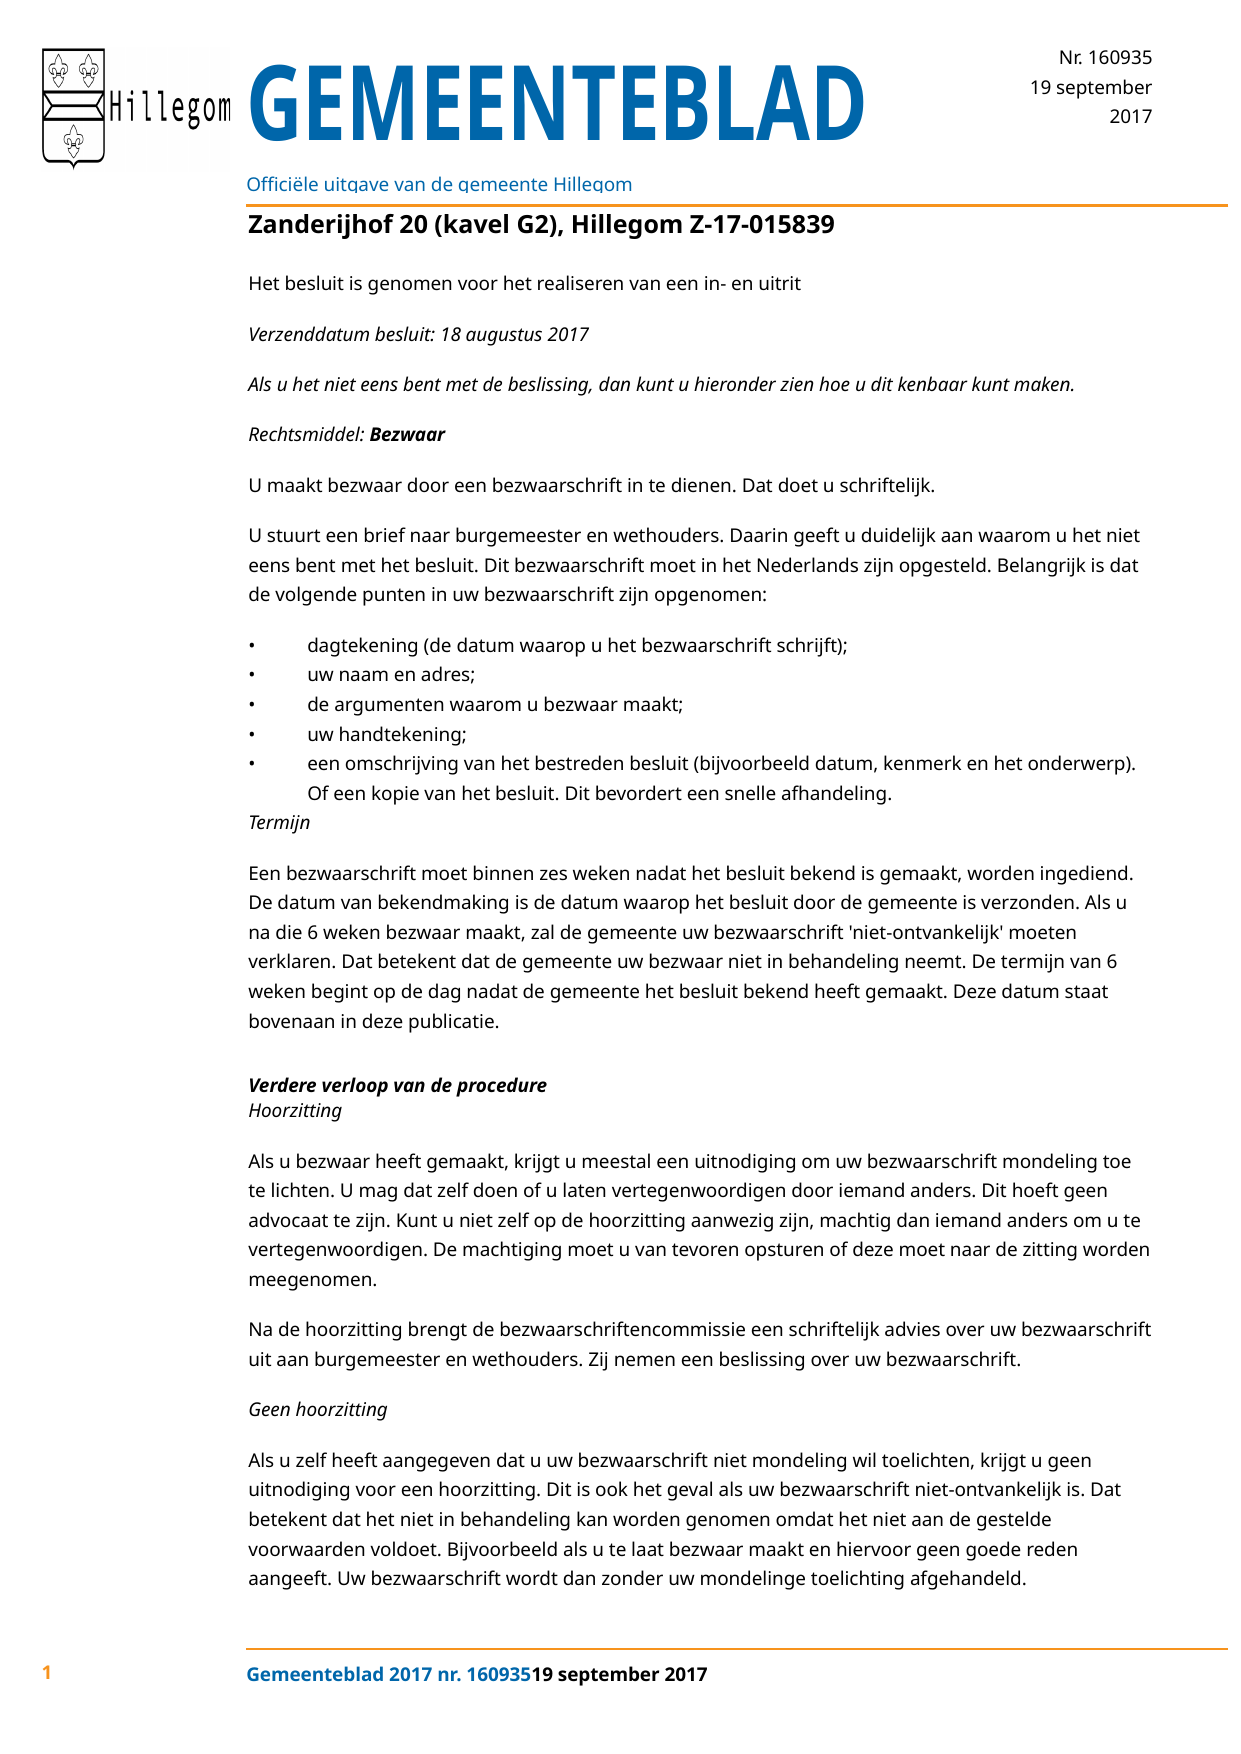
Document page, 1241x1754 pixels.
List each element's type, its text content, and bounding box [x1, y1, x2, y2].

text Verdere verloop van de procedure [248, 1072, 1152, 1097]
text Als u het niet eens bent met de beslissing, dan kunt u hieronder zien hoe u dit kenbaar kunt maken. [248, 371, 1152, 397]
text Het besluit is genomen voor het realiseren van een in- en uitrit [248, 270, 1152, 296]
text Termijn [248, 809, 1152, 835]
list uw naam en adres; [248, 662, 1152, 687]
text Verzenddatum besluit: 18 augustus 2017 [248, 321, 1152, 346]
text Geen hoorzitting [248, 1397, 1152, 1422]
text Na de hoorzitting brengt de bezwaarschriftencommissie een schriftelijk advies over uw bezwaarschrift uit aan burgemeester en wethouders. Zij nemen een beslissing over uw bezwaarschrift. [248, 1317, 1152, 1372]
list een omschrijving van het bestreden besluit (bijvoorbeeld datum, kenmerk en het onderwerp). Of een kopie van het besluit. Dit bevordert een snelle afhandeling. [248, 750, 1152, 806]
text Een bezwaarschrift moet binnen zes weken nadat het besluit bekend is gemaakt, worden ingediend. De datum van bekendmaking is de datum waarop het besluit door de gemeente is verzonden. Als u na die 6 weken bezwaar maakt, zal de gemeente uw bezwaarschrift 'niet-ontvankelijk' moeten verklaren. Dat betekent dat de gemeente uw bezwaar niet in behandeling neemt. De termijn van 6 weken begint op de dag nadat de gemeente het besluit bekend heeft gemaakt. Deze datum staat bovenaan in deze publicatie. [248, 860, 1152, 1033]
list uw handtekening; [248, 721, 1152, 746]
text Als u bezwaar heeft gemaakt, krijgt u meestal een uitnodiging om uw bezwaarschrift mondeling toe te lichten. U mag dat zelf doen of u laten vertegenwoordigen door iemand anders. Dit hoeft geen advocaat te zijn. Kunt u niet zelf op de hoorzitting aanwezig zijn, machtig dan iemand anders om u te vertegenwoordigen. De machtiging moet u van tevoren opsturen of deze moet naar de zitting worden meegenomen. [248, 1148, 1152, 1292]
text U stuurt een brief naar burgemeester en wethouders. Daarin geeft u duidelijk aan waarom u het niet eens bent met het besluit. Dit bezwaarschrift moet in het Nederlands zijn opgesteld. Belangrijk is dat de volgende punten in uw bezwaarschrift zijn opgenomen: [248, 522, 1152, 607]
text Als u zelf heeft aangegeven dat u uw bezwaarschrift niet mondeling wil toelichten, krijgt u geen uitnodiging voor een hoorzitting. Dit is ook het geval als uw bezwaarschrift niet-ontvankelijk is. Dat betekent dat het niet in behandeling kan worden genomen omdat het niet aan de gestelde voorwaarden voldoet. Bijvoorbeeld als u te laat bezwaar maakt en hiervoor geen goede reden aangeeft. Uw bezwaarschrift wordt dan zonder uw mondelinge toelichting afgehandeld. [248, 1447, 1152, 1591]
text Hoorzitting [248, 1097, 1152, 1123]
text Rechtsmiddel: Bezwaar [248, 422, 1152, 447]
list de argumenten waarom u bezwaar maakt; [248, 691, 1152, 717]
text U maakt bezwaar door een bezwaarschrift in te dienen. Dat doet u schriftelijk. [248, 472, 1152, 498]
list dagtekening (de datum waarop u het bezwaarschrift schrijft); [248, 632, 1152, 658]
text Zanderijhof 20 (kavel G2), Hillegom Z-17-015839 [248, 207, 1152, 241]
picture [41, 47, 231, 172]
